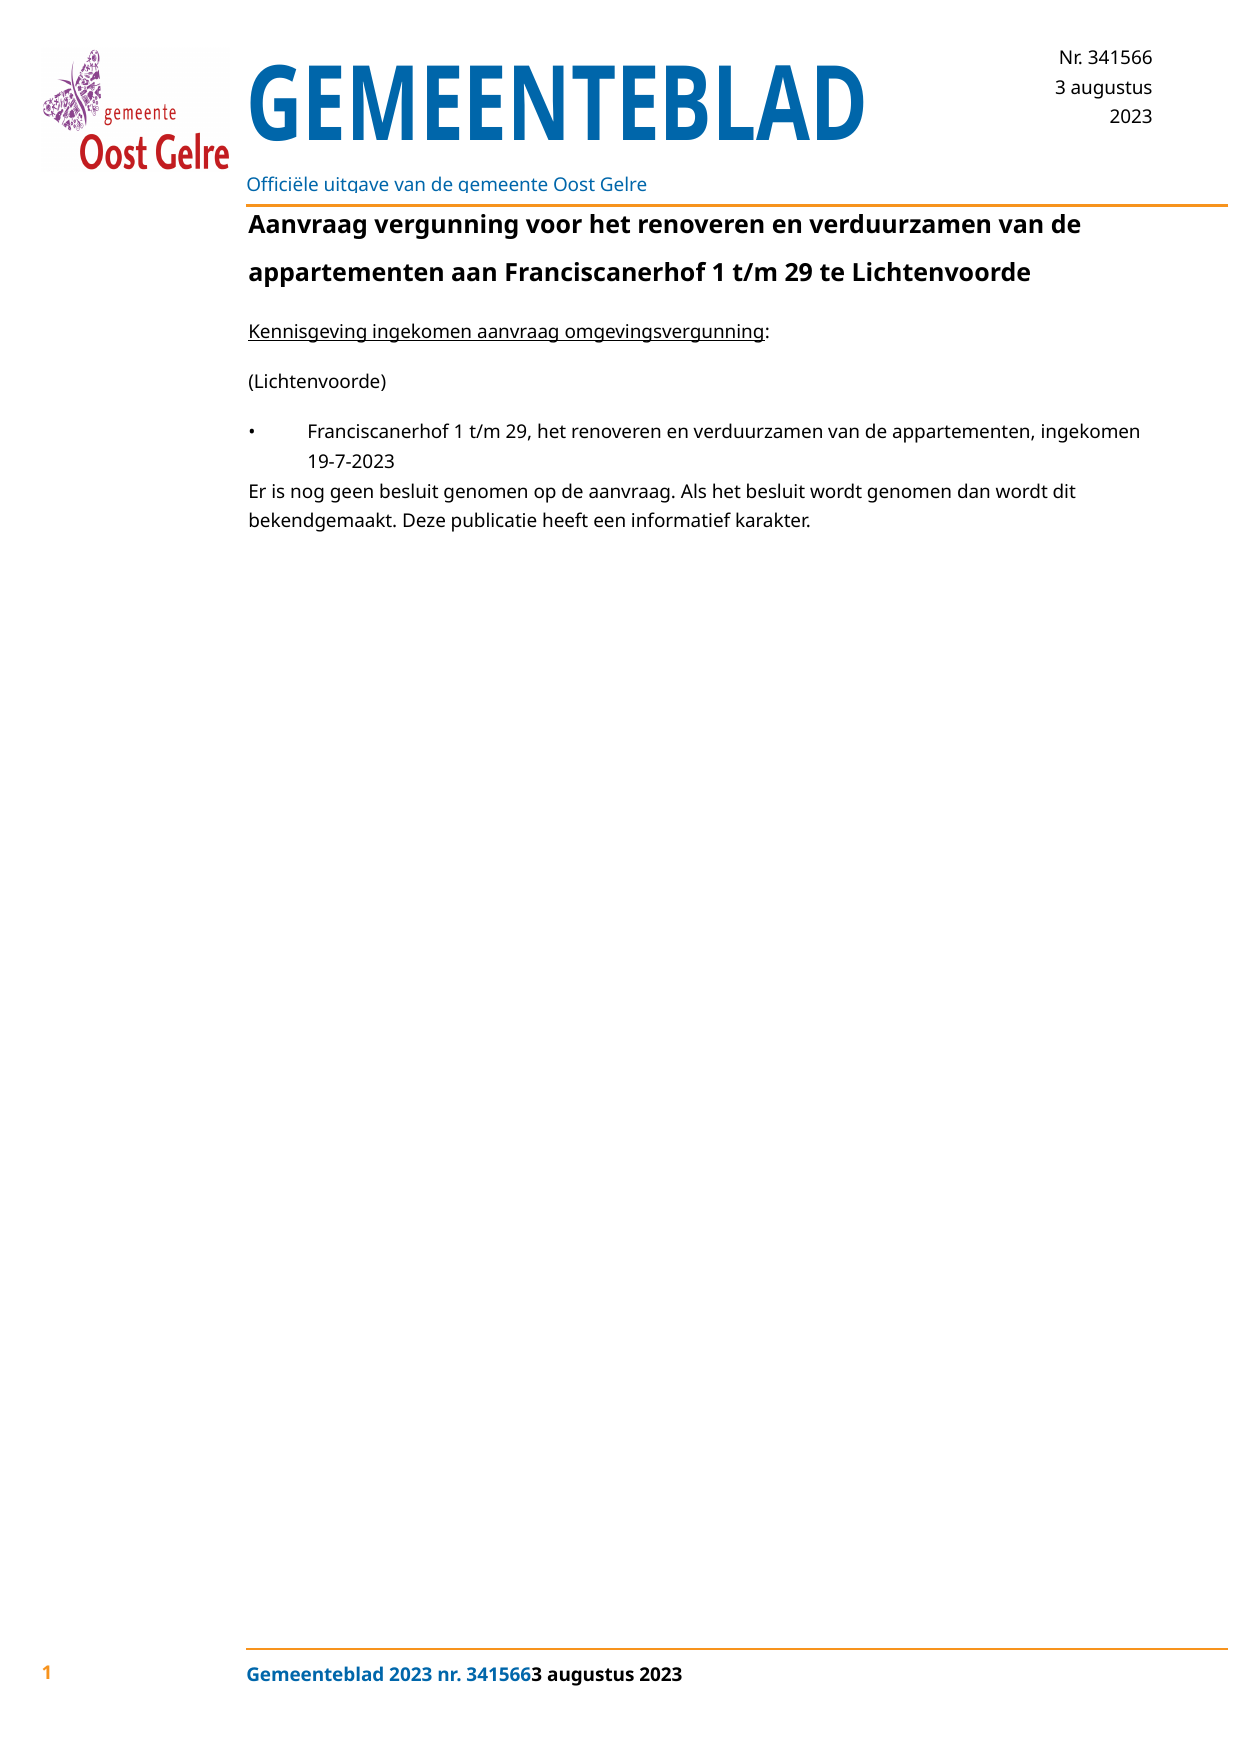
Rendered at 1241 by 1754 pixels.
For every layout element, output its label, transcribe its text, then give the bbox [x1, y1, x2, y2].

text Aanvraag vergunning voor het renoveren en verduurzamen van de appartementen aan Franciscanerhof 1 t/m 29 te Lichtenvoorde [248, 207, 1152, 288]
text (Lichtenvoorde) [248, 368, 1152, 394]
list Franciscanerhof 1 t/m 29, het renoveren en verduurzamen van de appartementen, ingekomen 19-7-2023 [248, 419, 1152, 474]
text Er is nog geen besluit genomen op de aanvraag. Als het besluit wordt genomen dan wordt dit bekendgemaakt. Deze publicatie heeft een informatief karakter. [248, 478, 1152, 533]
text Kennisgeving ingekomen aanvraag omgevingsvergunning: [248, 318, 1152, 344]
picture [41, 47, 231, 172]
